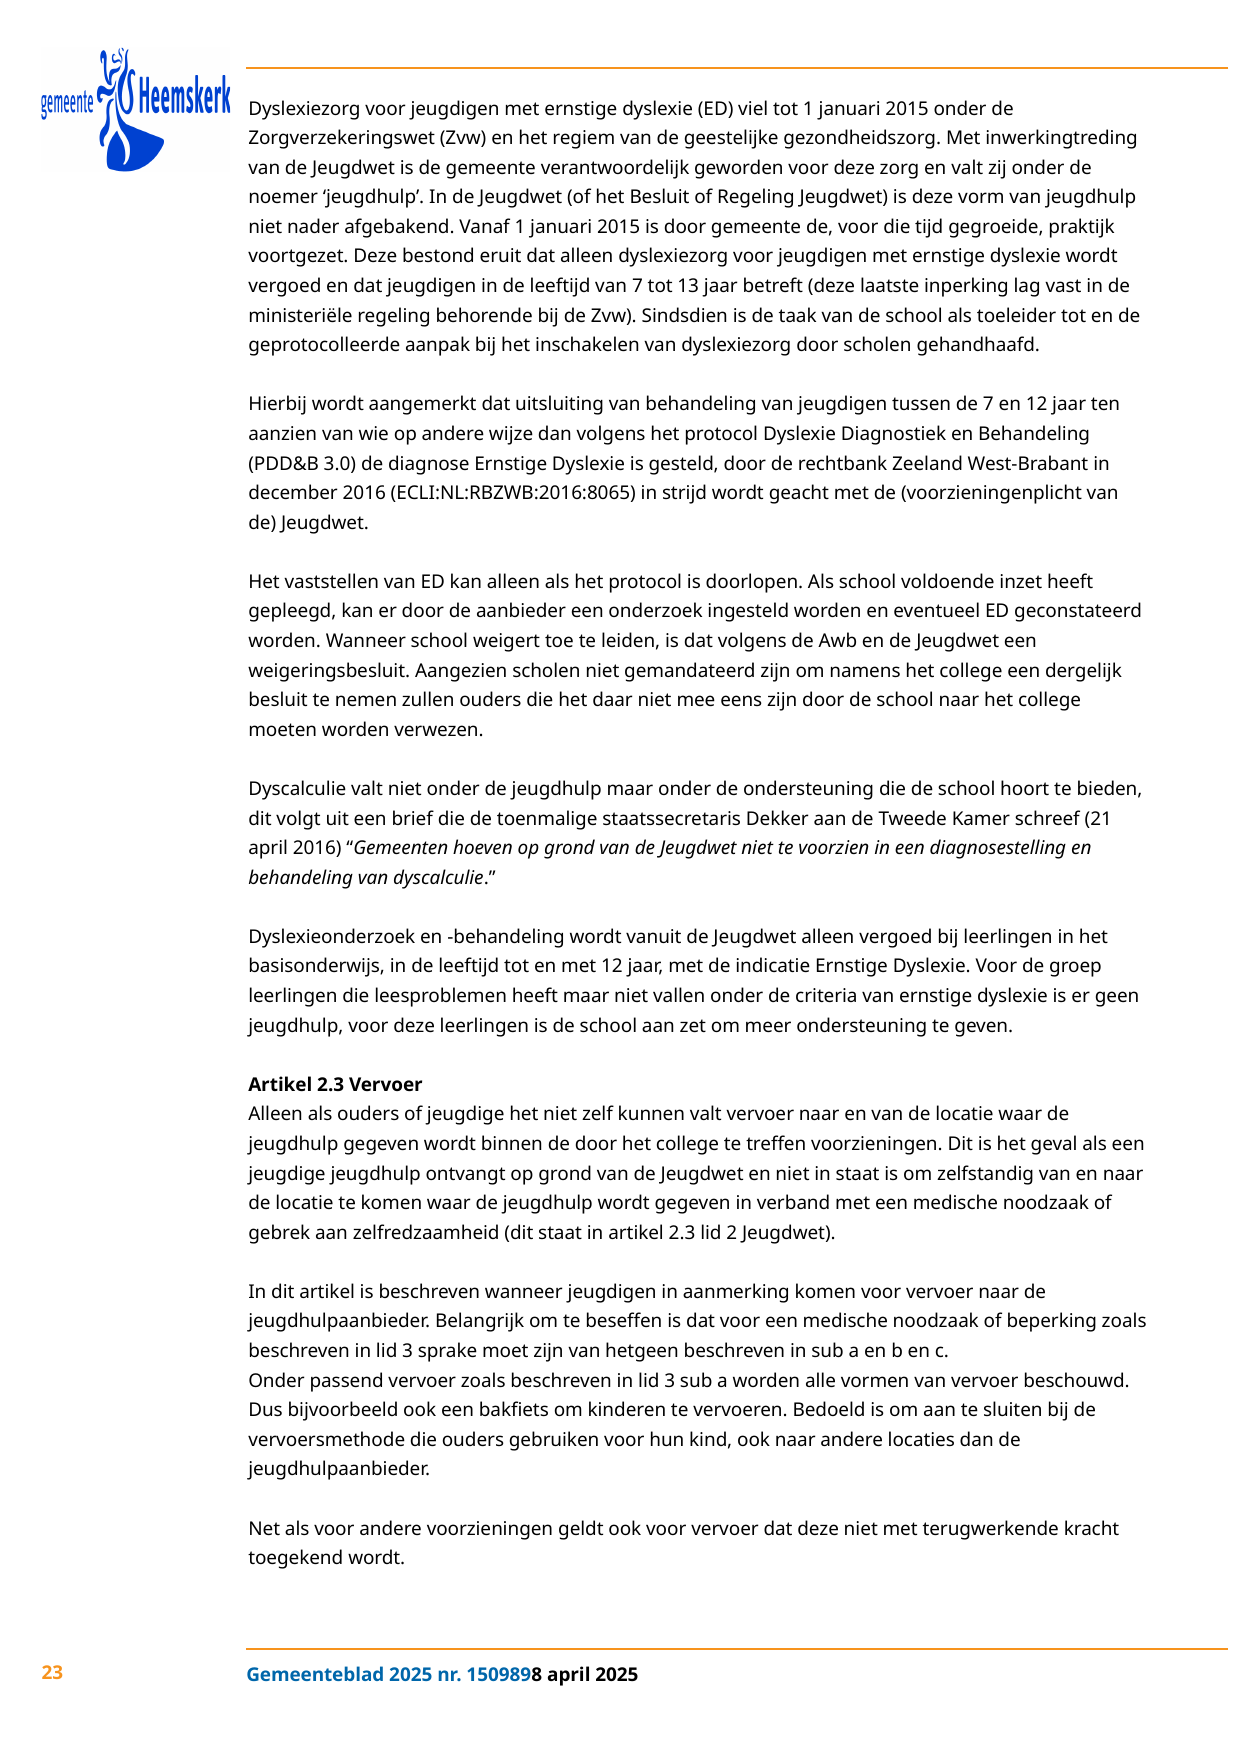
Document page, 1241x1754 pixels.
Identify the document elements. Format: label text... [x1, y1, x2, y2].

text Hierbij wordt aangemerkt dat uitsluiting van behandeling van jeugdigen tussen de 7 en 12 jaar ten aanzien van wie op andere wijze dan volgens het protocol Dyslexie Diagnostiek en Behandeling (PDD&B 3.0) de diagnose Ernstige Dyslexie is gesteld, door de rechtbank Zeeland West-Brabant in december 2016 (ECLI:NL:RBZWB:2016:8065) in strijd wordt geacht met de (voorzieningenplicht van de) Jeugdwet. [248, 391, 1152, 535]
text Alleen als ouders of jeugdige het niet zelf kunnen valt vervoer naar en van de locatie waar de jeugdhulp gegeven wordt binnen de door het college te treffen voorzieningen. Dit is het geval als een jeugdige jeugdhulp ontvangt op grond van de Jeugdwet en niet in staat is om zelfstandig van en naar de locatie te komen waar de jeugdhulp wordt gegeven in verband met een medische noodzaak of gebrek aan zelfredzaamheid (dit staat in artikel 2.3 lid 2 Jeugdwet). [248, 1101, 1152, 1245]
text Dyscalculie valt niet onder de jeugdhulp maar onder de ondersteuning die de school hoort te bieden, dit volgt uit een brief die de toenmalige staatssecretaris Dekker aan de Tweede Kamer schreef (21 april 2016) “Gemeenten hoeven op grond van de Jeugdwet niet te voorzien in een diagnosestelling en behandeling van dyscalculie.” [248, 775, 1152, 890]
text In dit artikel is beschreven wanneer jeugdigen in aanmerking komen voor vervoer naar de jeugdhulpaanbieder. Belangrijk om te beseffen is dat voor een medische noodzaak of beperking zoals beschreven in lid 3 sprake moet zijn van hetgeen beschreven in sub a en b en c. [248, 1278, 1152, 1363]
picture [41, 47, 231, 172]
text Dyslexiezorg voor jeugdigen met ernstige dyslexie (ED) viel tot 1 januari 2015 onder de Zorgverzekeringswet (Zvw) en het regiem van de geestelijke gezondheidszorg. Met inwerkingtreding van de Jeugdwet is de gemeente verantwoordelijk geworden voor deze zorg en valt zij onder de noemer ‘jeugdhulp’. In de Jeugdwet (of het Besluit of Regeling Jeugdwet) is deze vorm van jeugdhulp niet nader afgebakend. Vanaf 1 januari 2015 is door gemeente de, voor die tijd gegroeide, praktijk voortgezet. Deze bestond eruit dat alleen dyslexiezorg voor jeugdigen met ernstige dyslexie wordt vergoed en dat jeugdigen in de leeftijd van 7 tot 13 jaar betreft (deze laatste inperking lag vast in de ministeriële regeling behorende bij de Zvw). Sindsdien is de taak van de school als toeleider tot en de geprotocolleerde aanpak bij het inschakelen van dyslexiezorg door scholen gehandhaafd. [248, 95, 1152, 357]
text Artikel 2.3 Vervoer [248, 1071, 1152, 1097]
text Onder passend vervoer zoals beschreven in lid 3 sub a worden alle vormen van vervoer beschouwd. Dus bijvoorbeeld ook een bakfiets om kinderen te vervoeren. Bedoeld is om aan te sluiten bij de vervoersmethode die ouders gebruiken voor hun kind, ook naar andere locaties dan de jeugdhulpaanbieder. [248, 1367, 1152, 1481]
text Het vaststellen van ED kan alleen als het protocol is doorlopen. Als school voldoende inzet heeft gepleegd, kan er door de aanbieder een onderzoek ingesteld worden en eventueel ED geconstateerd worden. Wanneer school weigert toe te leiden, is dat volgens de Awb en de Jeugdwet een weigeringsbesluit. Aangezien scholen niet gemandateerd zijn om namens het college een dergelijk besluit te nemen zullen ouders die het daar niet mee eens zijn door de school naar het college moeten worden verwezen. [248, 568, 1152, 742]
text Dyslexieonderzoek en -behandeling wordt vanuit de Jeugdwet alleen vergoed bij leerlingen in het basisonderwijs, in de leeftijd tot en met 12 jaar, met de indicatie Ernstige Dyslexie. Voor de groep leerlingen die leesproblemen heeft maar niet vallen onder de criteria van ernstige dyslexie is er geen jeugdhulp, voor deze leerlingen is de school aan zet om meer ondersteuning te geven. [248, 923, 1152, 1038]
text Net als voor andere voorzieningen geldt ook voor vervoer dat deze niet met terugwerkende kracht toegekend wordt. [248, 1515, 1152, 1570]
